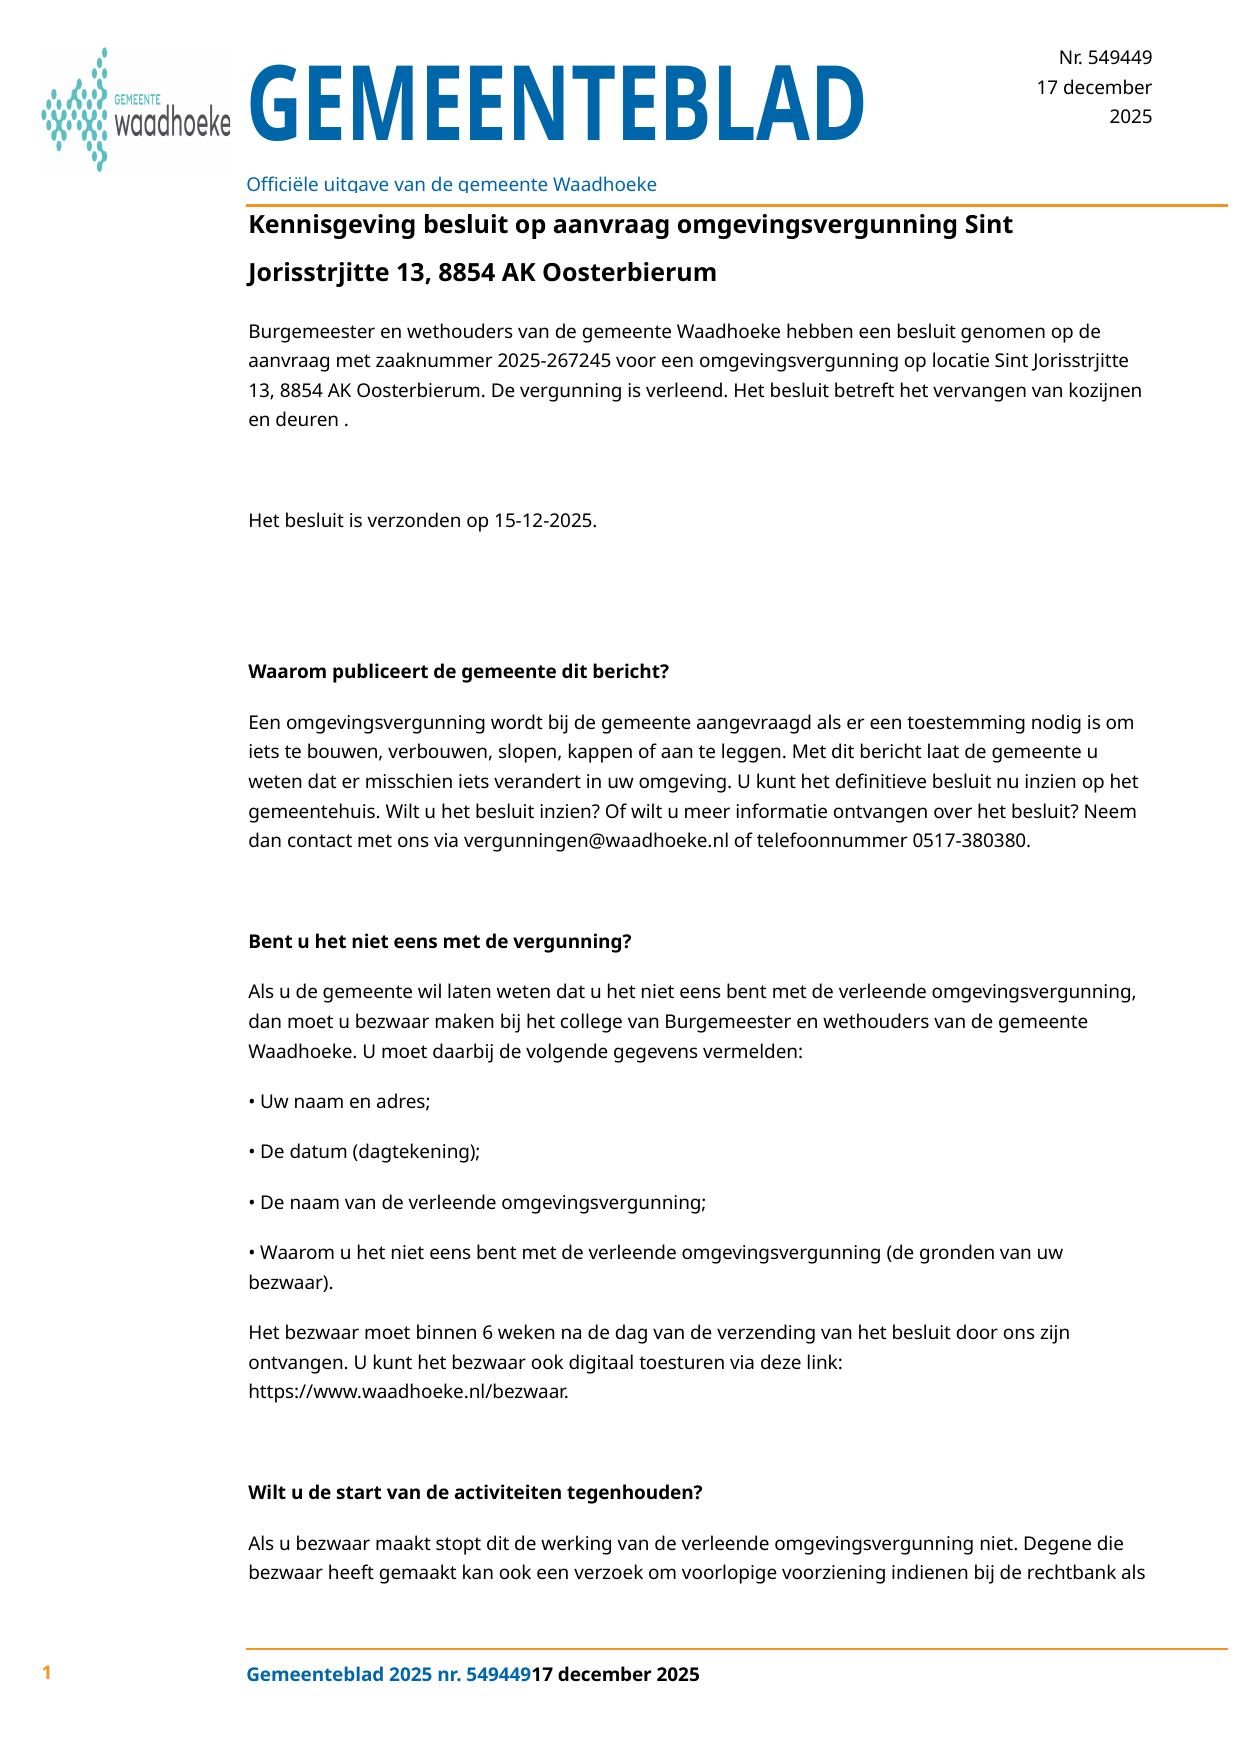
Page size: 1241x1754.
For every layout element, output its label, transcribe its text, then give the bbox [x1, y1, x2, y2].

text Kennisgeving besluit op aanvraag omgevingsvergunning Sint Jorisstrjitte 13, 8854 AK Oosterbierum [248, 207, 1152, 288]
text Het bezwaar moet binnen 6 weken na de dag van de verzending van het besluit door ons zijn ontvangen. U kunt het bezwaar ook digitaal toesturen via deze link: https://www.waadhoeke.nl/bezwaar. [248, 1319, 1152, 1404]
text • Uw naam en adres; [248, 1088, 1152, 1114]
text • De naam van de verleende omgevingsvergunning; [248, 1189, 1152, 1215]
picture [41, 47, 231, 172]
text Als u bezwaar maakt stopt dit de werking van de verleende omgevingsvergunning niet. Degene die bezwaar heeft gemaakt kan ook een verzoek om voorlopige voorziening indienen bij de rechtbank als [248, 1530, 1152, 1585]
text • De datum (dagtekening); [248, 1139, 1152, 1164]
text Waarom publiceert de gemeente dit bericht? [248, 659, 1152, 684]
text Burgemeester en wethouders van de gemeente Waadhoeke hebben een besluit genomen op de aanvraag met zaaknummer 2025-267245 voor een omgevingsvergunning op locatie Sint Jorisstrjitte 13, 8854 AK Oosterbierum. De vergunning is verleend. Het besluit betreft het vervangen van kozijnen en deuren . [248, 318, 1152, 432]
text Bent u het niet eens met de vergunning? [248, 928, 1152, 954]
text Een omgevingsvergunning wordt bij de gemeente aangevraagd als er een toestemming nodig is om iets te bouwen, verbouwen, slopen, kappen of aan te leggen. Met dit bericht laat de gemeente u weten dat er misschien iets verandert in uw omgeving. U kunt het definitieve besluit nu inzien op het gemeentehuis. Wilt u het besluit inzien? Of wilt u meer informatie ontvangen over het besluit? Neem dan contact met ons via vergunningen@waadhoeke.nl of telefoonnummer 0517-380380. [248, 709, 1152, 853]
text Wilt u de start van de activiteiten tegenhouden? [248, 1479, 1152, 1505]
text Als u de gemeente wil laten weten dat u het niet eens bent met de verleende omgevingsvergunning, dan moet u bezwaar maken bij het college van Burgemeester en wethouders van de gemeente Waadhoeke. U moet daarbij de volgende gegevens vermelden: [248, 979, 1152, 1064]
text Het besluit is verzonden op 15-12-2025. [248, 507, 1152, 533]
text • Waarom u het niet eens bent met de verleende omgevingsvergunning (de gronden van uw bezwaar). [248, 1239, 1152, 1295]
